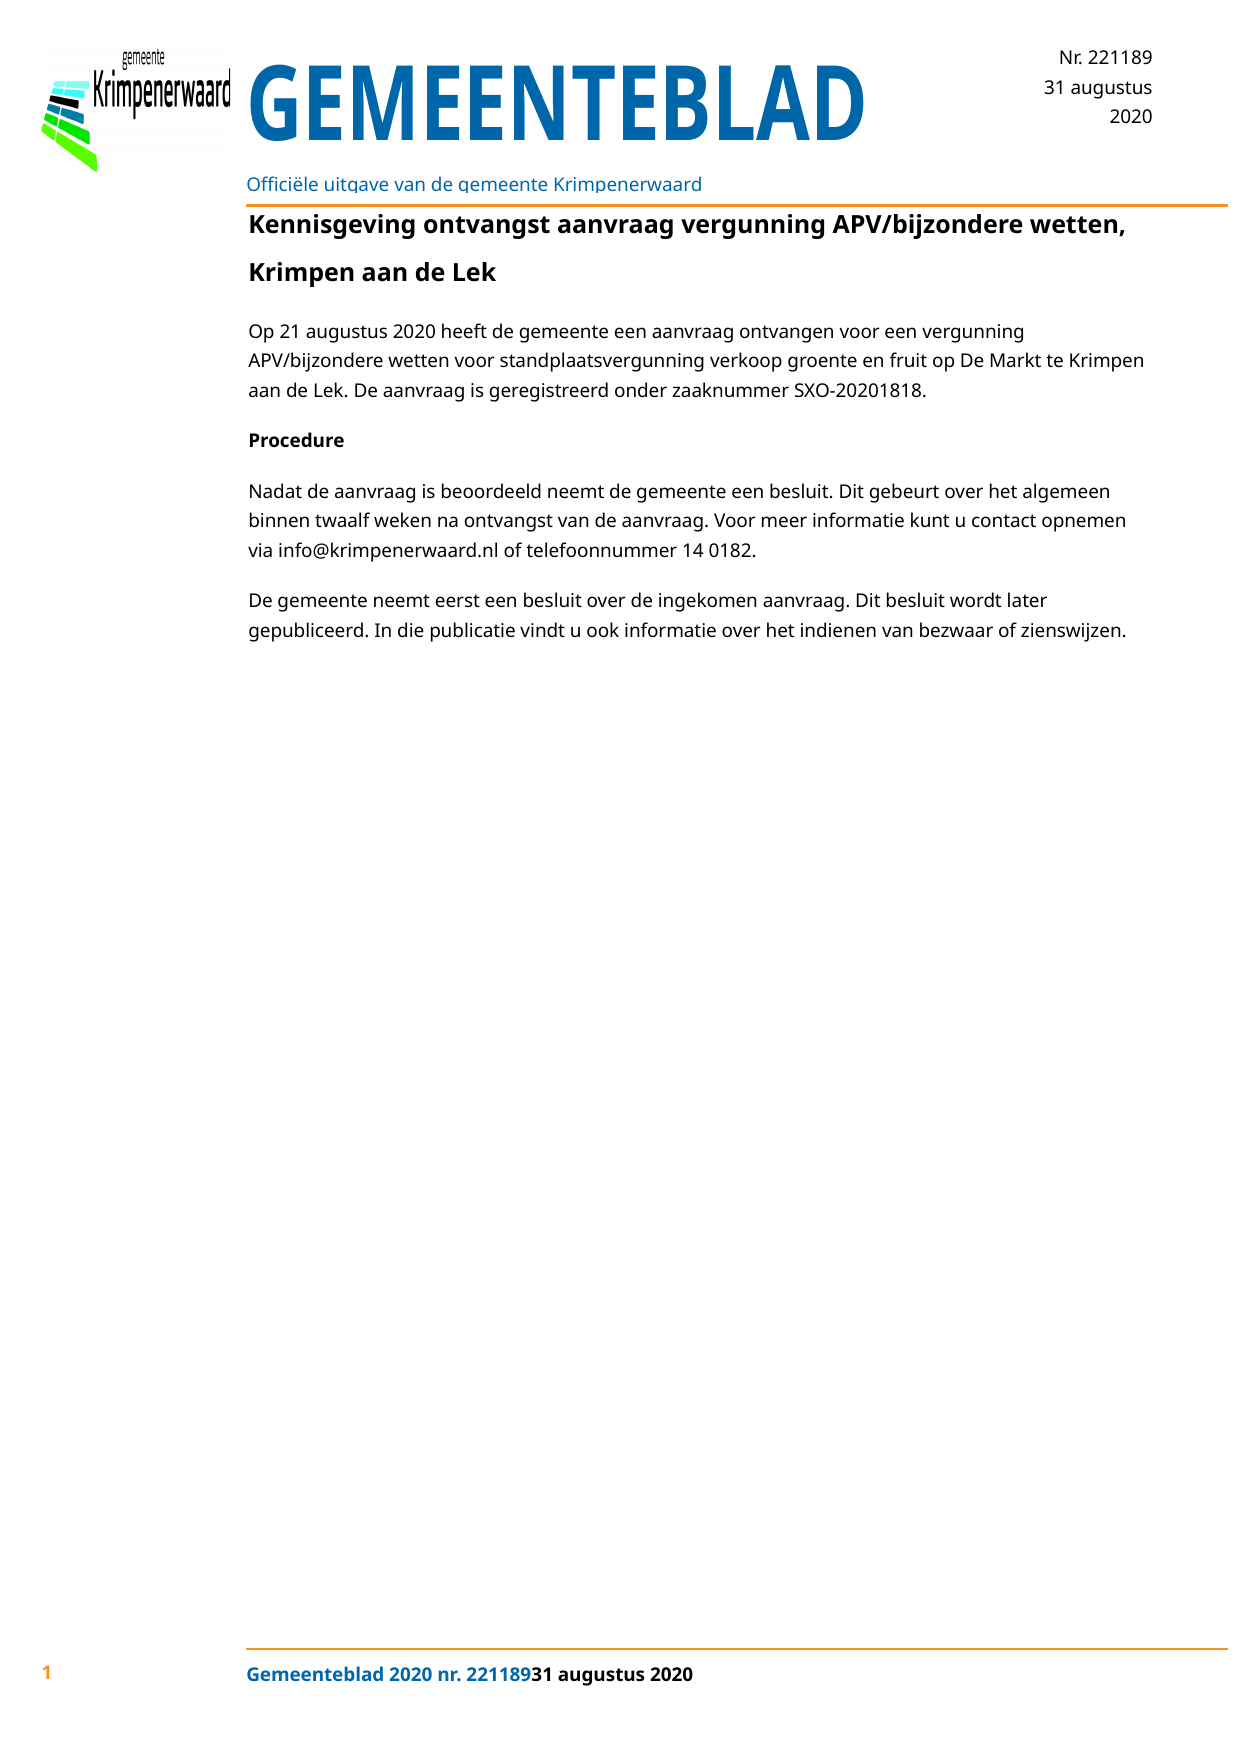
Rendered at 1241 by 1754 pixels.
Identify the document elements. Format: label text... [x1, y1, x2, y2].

text Nadat de aanvraag is beoordeeld neemt de gemeente een besluit. Dit gebeurt over het algemeen binnen twaalf weken na ontvangst van de aanvraag. Voor meer informatie kunt u contact opnemen via info@krimpenerwaard.nl of telefoonnummer 14 0182. [248, 478, 1152, 563]
picture [41, 47, 231, 172]
text De gemeente neemt eerst een besluit over de ingekomen aanvraag. Dit besluit wordt later gepubliceerd. In die publicatie vindt u ook informatie over het indienen van bezwaar of zienswijzen. [248, 587, 1152, 643]
text Op 21 augustus 2020 heeft de gemeente een aanvraag ontvangen voor een vergunning APV/bijzondere wetten voor standplaatsvergunning verkoop groente en fruit op De Markt te Krimpen aan de Lek. De aanvraag is geregistreerd onder zaaknummer SXO-20201818. [248, 318, 1152, 403]
text Kennisgeving ontvangst aanvraag vergunning APV/bijzondere wetten, Krimpen aan de Lek [248, 207, 1152, 288]
text Procedure [248, 427, 1152, 453]
